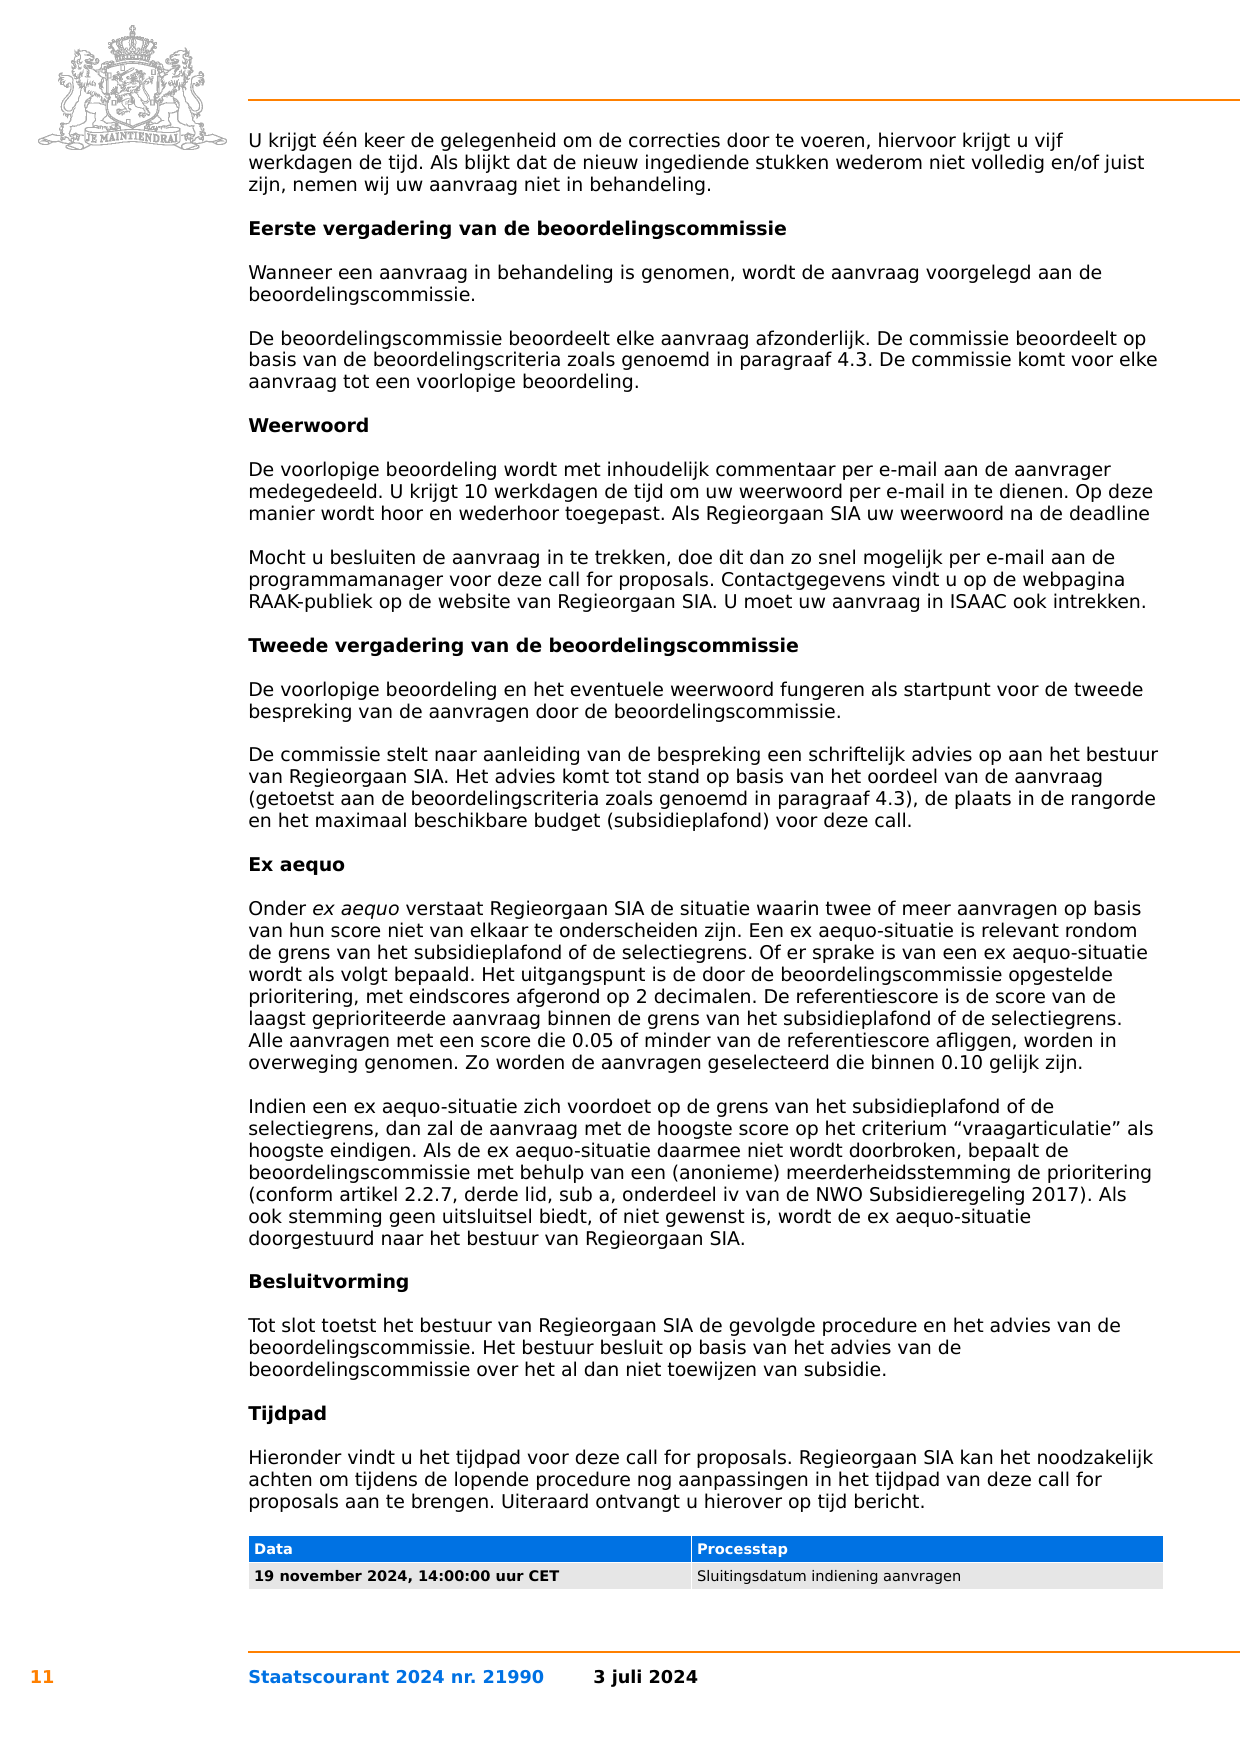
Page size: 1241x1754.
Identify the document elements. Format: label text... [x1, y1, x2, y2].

text Mocht u besluiten de aanvraag in te trekken, doe dit dan zo snel mogelijk per e-mail aan de programmamanager voor deze call for proposals. Contactgegevens vindt u op de webpagina RAAK-publiek op de website van Regieorgaan SIA. U moet uw aanvraag in ISAAC ook intrekken. [248, 547, 1163, 613]
text Onder ex aequo verstaat Regieorgaan SIA de situatie waarin twee of meer aanvragen op basis van hun score niet van elkaar te onderscheiden zijn. Een ex aequo-situatie is relevant rondom de grens van het subsidieplafond of de selectiegrens. Of er sprake is van een ex aequo-situatie wordt als volgt bepaald. Het uitgangspunt is de door de beoordelingscommissie opgestelde prioritering, met eindscores afgerond op 2 decimalen. De referentiescore is de score van de laagst geprioriteerde aanvraag binnen de grens van het subsidieplafond of de selectiegrens. Alle aanvragen met een score die 0.05 of minder van de referentiescore afliggen, worden in overweging genomen. Zo worden de aanvragen geselecteerd die binnen 0.10 gelijk zijn. [248, 898, 1163, 1074]
subtitle Weerwoord [248, 415, 1163, 437]
table_header Data [249, 1536, 691, 1562]
table_header Processtap [692, 1536, 1163, 1562]
subtitle Ex aequo [248, 854, 1163, 876]
picture [38, 25, 227, 150]
text U krijgt één keer de gelegenheid om de correcties door te voeren, hiervoor krijgt u vijf werkdagen de tijd. Als blijkt dat de nieuw ingediende stukken wederom niet volledig en/of juist zijn, nemen wij uw aanvraag niet in behandeling. [248, 130, 1163, 196]
table_cell 19 november 2024, 14:00:00 uur CET [249, 1563, 691, 1589]
table_cell Sluitingsdatum indiening aanvragen [692, 1563, 1163, 1589]
subtitle Besluitvorming [248, 1271, 1163, 1293]
subtitle Tweede vergadering van de beoordelingscommissie [248, 635, 1163, 657]
text De voorlopige beoordeling en het eventuele weerwoord fungeren als startpunt voor de tweede bespreking van de aanvragen door de beoordelingscommissie. [248, 678, 1163, 722]
text Hieronder vindt u het tijdpad voor deze call for proposals. Regieorgaan SIA kan het noodzakelijk achten om tijdens de lopende procedure nog aanpassingen in het tijdpad van deze call for proposals aan te brengen. Uiteraard ontvangt u hierover op tijd bericht. [248, 1447, 1163, 1513]
text Wanneer een aanvraag in behandeling is genomen, wordt de aanvraag voorgelegd aan de beoordelingscommissie. [248, 262, 1163, 306]
text De voorlopige beoordeling wordt met inhoudelijk commentaar per e-mail aan de aanvrager medegedeeld. U krijgt 10 werkdagen de tijd om uw weerwoord per e-mail in te dienen. Op deze manier wordt hoor en wederhoor toegepast. Als Regieorgaan SIA uw weerwoord na de deadline [248, 459, 1163, 525]
subtitle Eerste vergadering van de beoordelingscommissie [248, 218, 1163, 240]
subtitle Tijdpad [248, 1403, 1163, 1425]
text De beoordelingscommissie beoordeelt elke aanvraag afzonderlijk. De commissie beoordeelt op basis van de beoordelingscriteria zoals genoemd in paragraaf 4.3. De commissie komt voor elke aanvraag tot een voorlopige beoordeling. [248, 327, 1163, 393]
text De commissie stelt naar aanleiding van de bespreking een schriftelijk advies op aan het bestuur van Regieorgaan SIA. Het advies komt tot stand op basis van het oordeel van de aanvraag (getoetst aan de beoordelingscriteria zoals genoemd in paragraaf 4.3), de plaats in de rangorde en het maximaal beschikbare budget (subsidieplafond) voor deze call. [248, 744, 1163, 832]
text Indien een ex aequo-situatie zich voordoet op de grens van het subsidieplafond of de selectiegrens, dan zal de aanvraag met de hoogste score op het criterium “vraagarticulatie” als hoogste eindigen. Als de ex aequo-situatie daarmee niet wordt doorbroken, bepaalt de beoordelingscommissie met behulp van een (anonieme) meerderheidsstemming de prioritering (conform artikel 2.2.7, derde lid, sub a, onderdeel iv van de NWO Subsidieregeling 2017). Als ook stemming geen uitsluitsel biedt, of niet gewenst is, wordt de ex aequo-situatie doorgestuurd naar het bestuur van Regieorgaan SIA. [248, 1096, 1163, 1249]
text Tot slot toetst het bestuur van Regieorgaan SIA de gevolgde procedure en het advies van de beoordelingscommissie. Het bestuur besluit op basis van het advies van de beoordelingscommissie over het al dan niet toewijzen van subsidie. [248, 1315, 1163, 1381]
